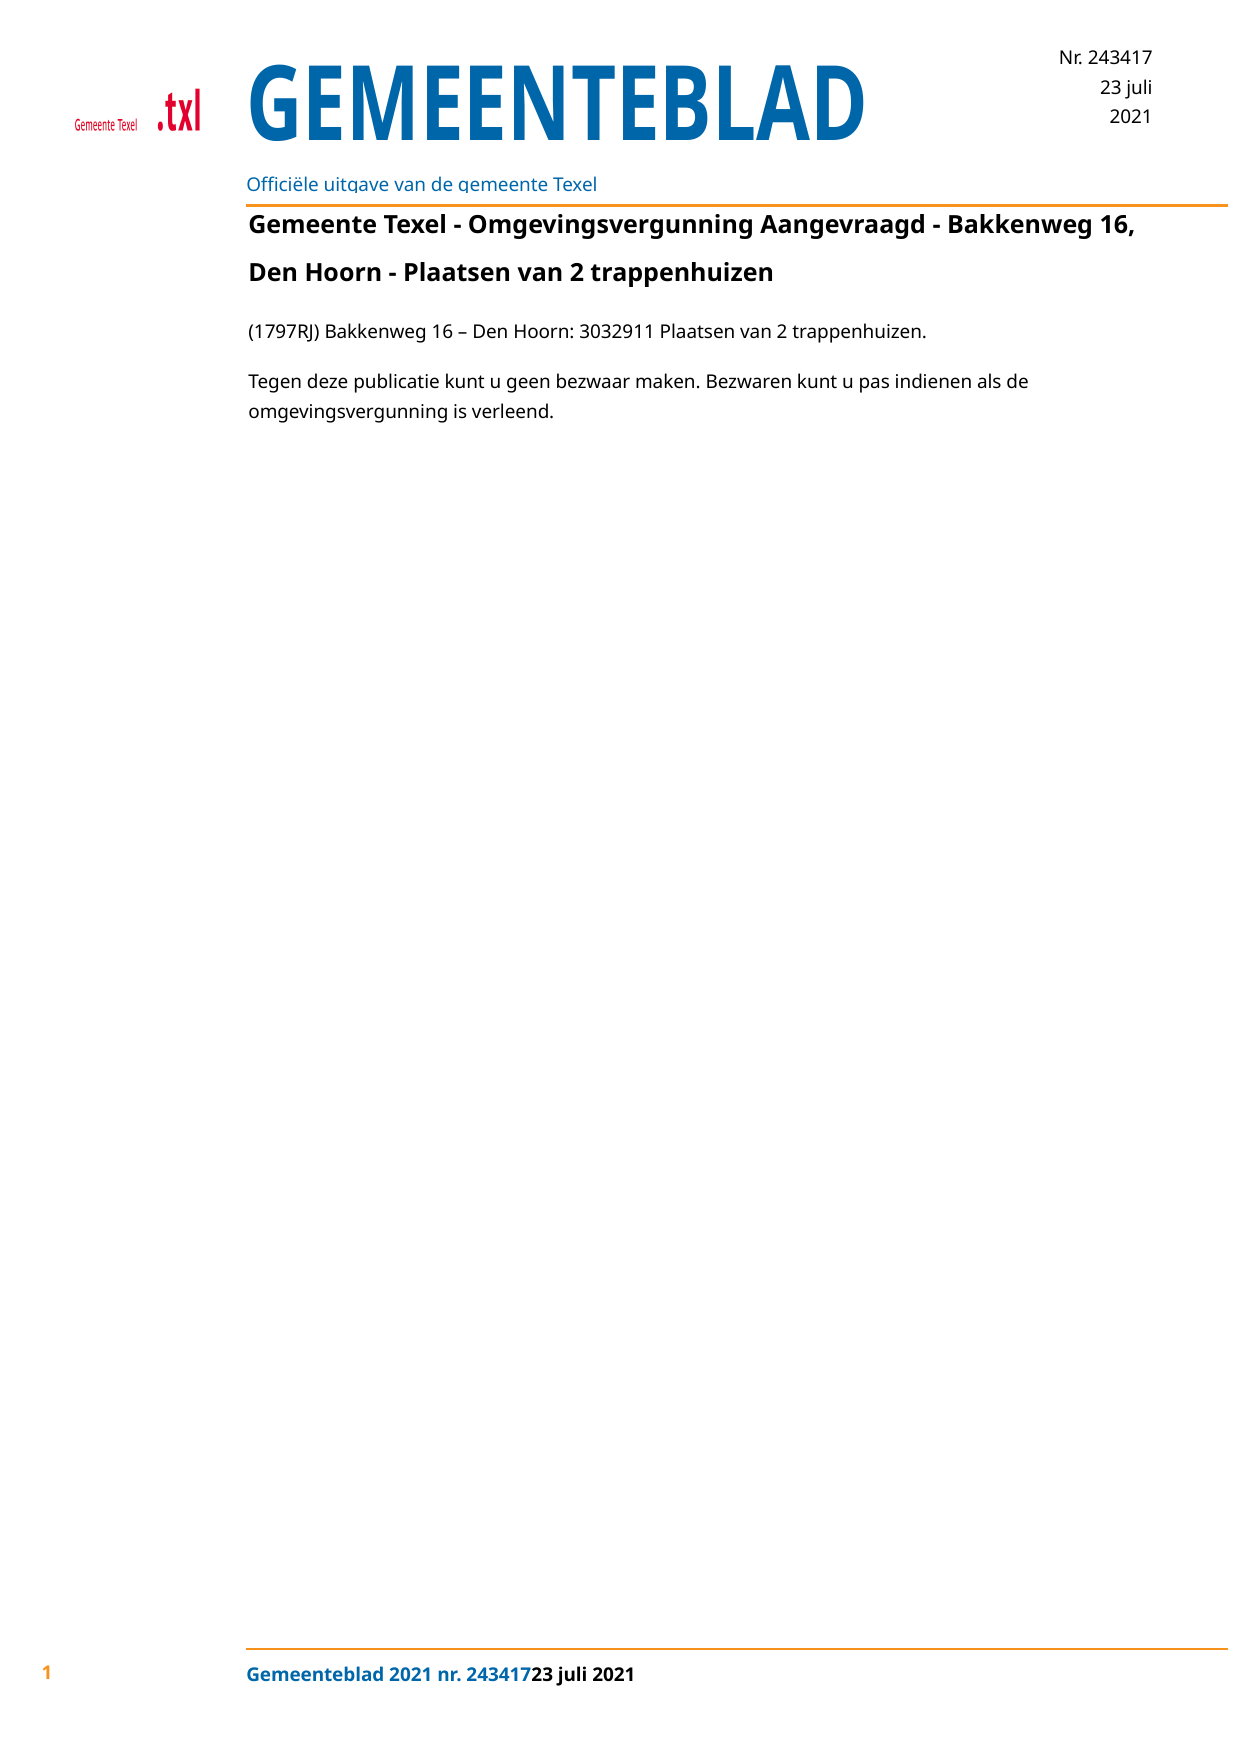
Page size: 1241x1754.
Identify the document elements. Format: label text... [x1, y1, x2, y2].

text (1797RJ) Bakkenweg 16 – Den Hoorn: 3032911 Plaatsen van 2 trappenhuizen. [248, 318, 1152, 344]
text Gemeente Texel - Omgevingsvergunning Aangevraagd - Bakkenweg 16, Den Hoorn - Plaatsen van 2 trappenhuizen [248, 207, 1152, 288]
text Tegen deze publicatie kunt u geen bezwaar maken. Bezwaren kunt u pas indienen als de omgevingsvergunning is verleend. [248, 368, 1152, 424]
picture [41, 47, 231, 172]
